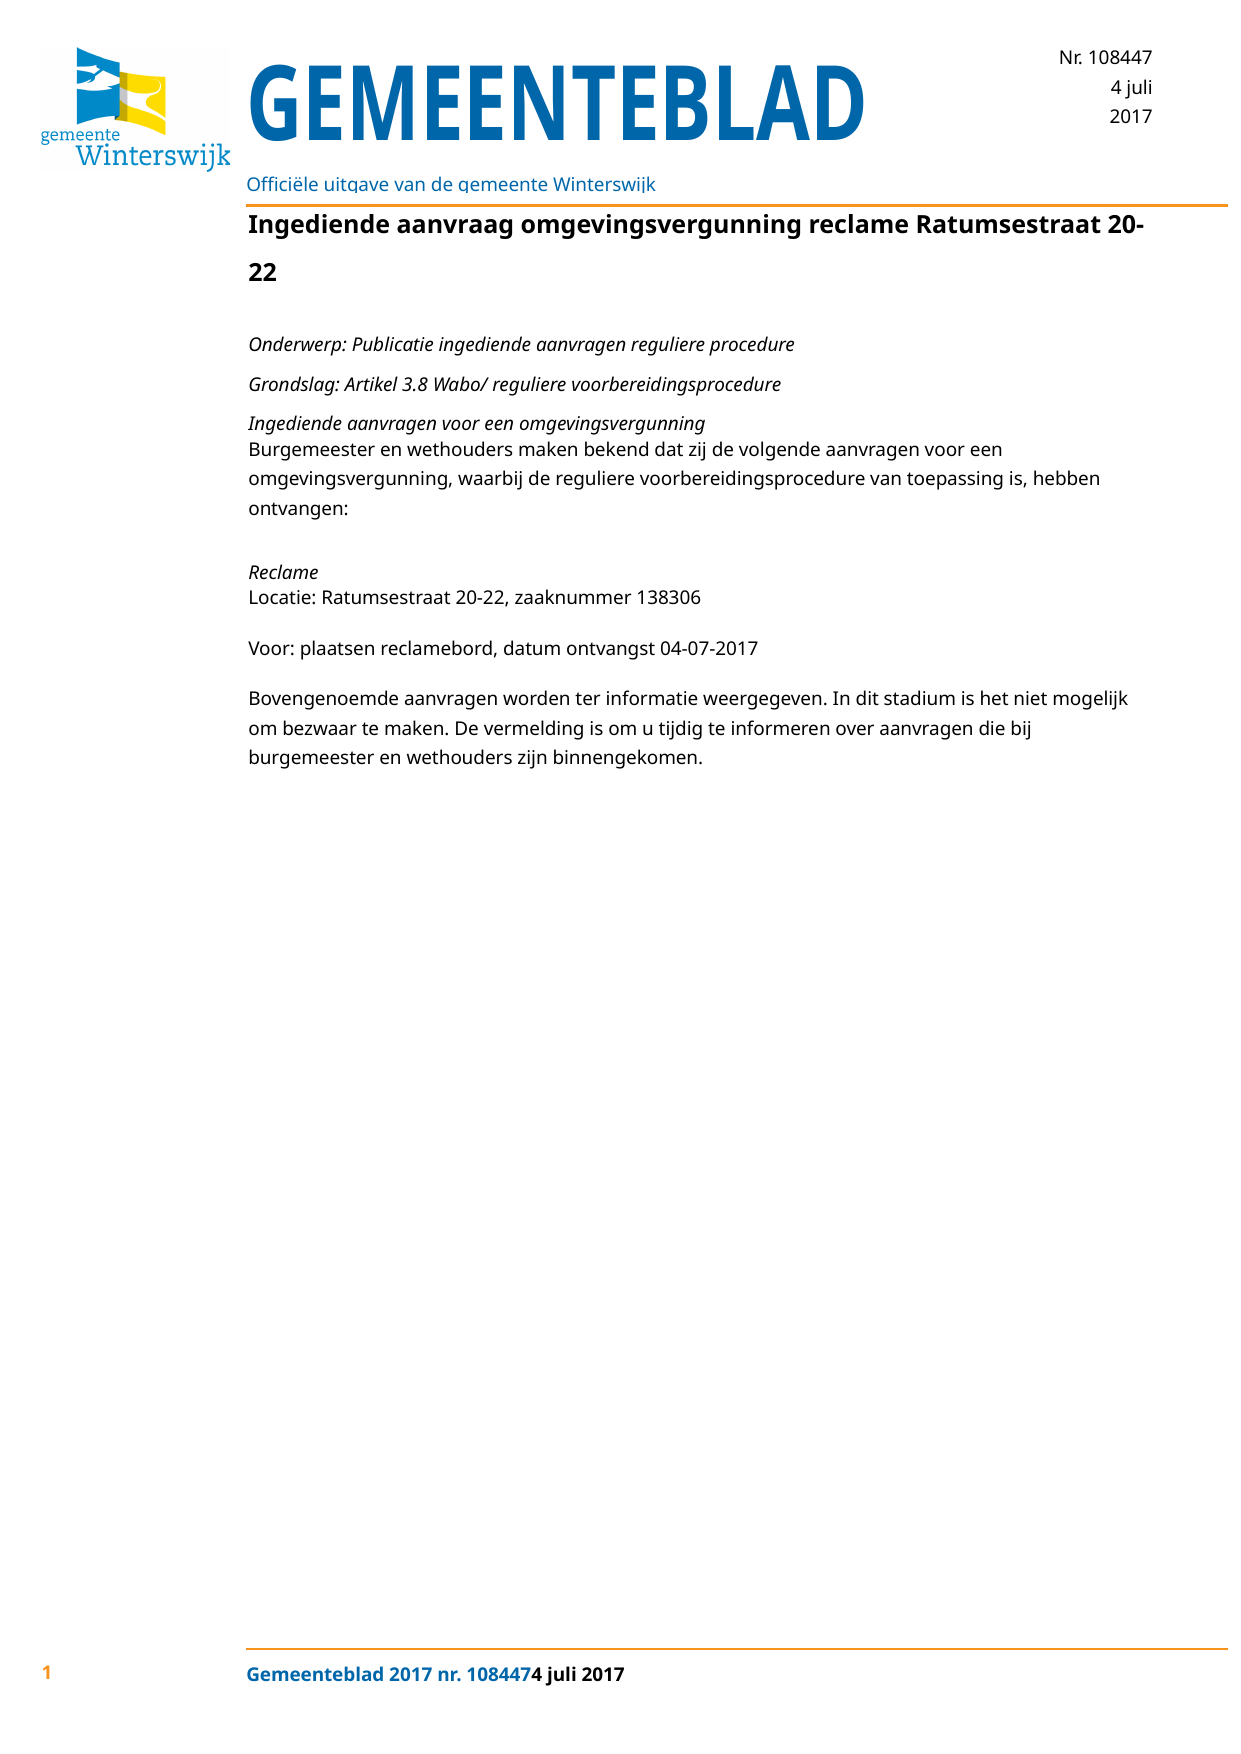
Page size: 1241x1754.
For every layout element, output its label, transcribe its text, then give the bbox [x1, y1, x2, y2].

picture [225, 153, 231, 162]
text Onderwerp: Publicatie ingediende aanvragen reguliere procedure [248, 331, 1152, 357]
text Locatie: Ratumsestraat 20-22, zaaknummer 138306 [248, 584, 1152, 610]
text Reclame [248, 559, 1152, 584]
text Ingediende aanvraag omgevingsvergunning reclame Ratumsestraat 20-22 [248, 207, 1152, 288]
picture [41, 47, 231, 172]
text Voor: plaatsen reclamebord, datum ontvangst 04-07-2017 [248, 635, 1152, 661]
text Ingediende aanvragen voor een omgevingsvergunning [248, 410, 1152, 436]
text Grondslag: Artikel 3.8 Wabo/ reguliere voorbereidingsprocedure [248, 371, 1152, 396]
text Bovengenoemde aanvragen worden ter informatie weergegeven. In dit stadium is het niet mogelijk om bezwaar te maken. De vermelding is om u tijdig te informeren over aanvragen die bij burgemeester en wethouders zijn binnengekomen. [248, 685, 1152, 770]
text Burgemeester en wethouders maken bekend dat zij de volgende aanvragen voor een omgevingsvergunning, waarbij de reguliere voorbereidingsprocedure van toepassing is, hebben ontvangen: [248, 436, 1152, 521]
